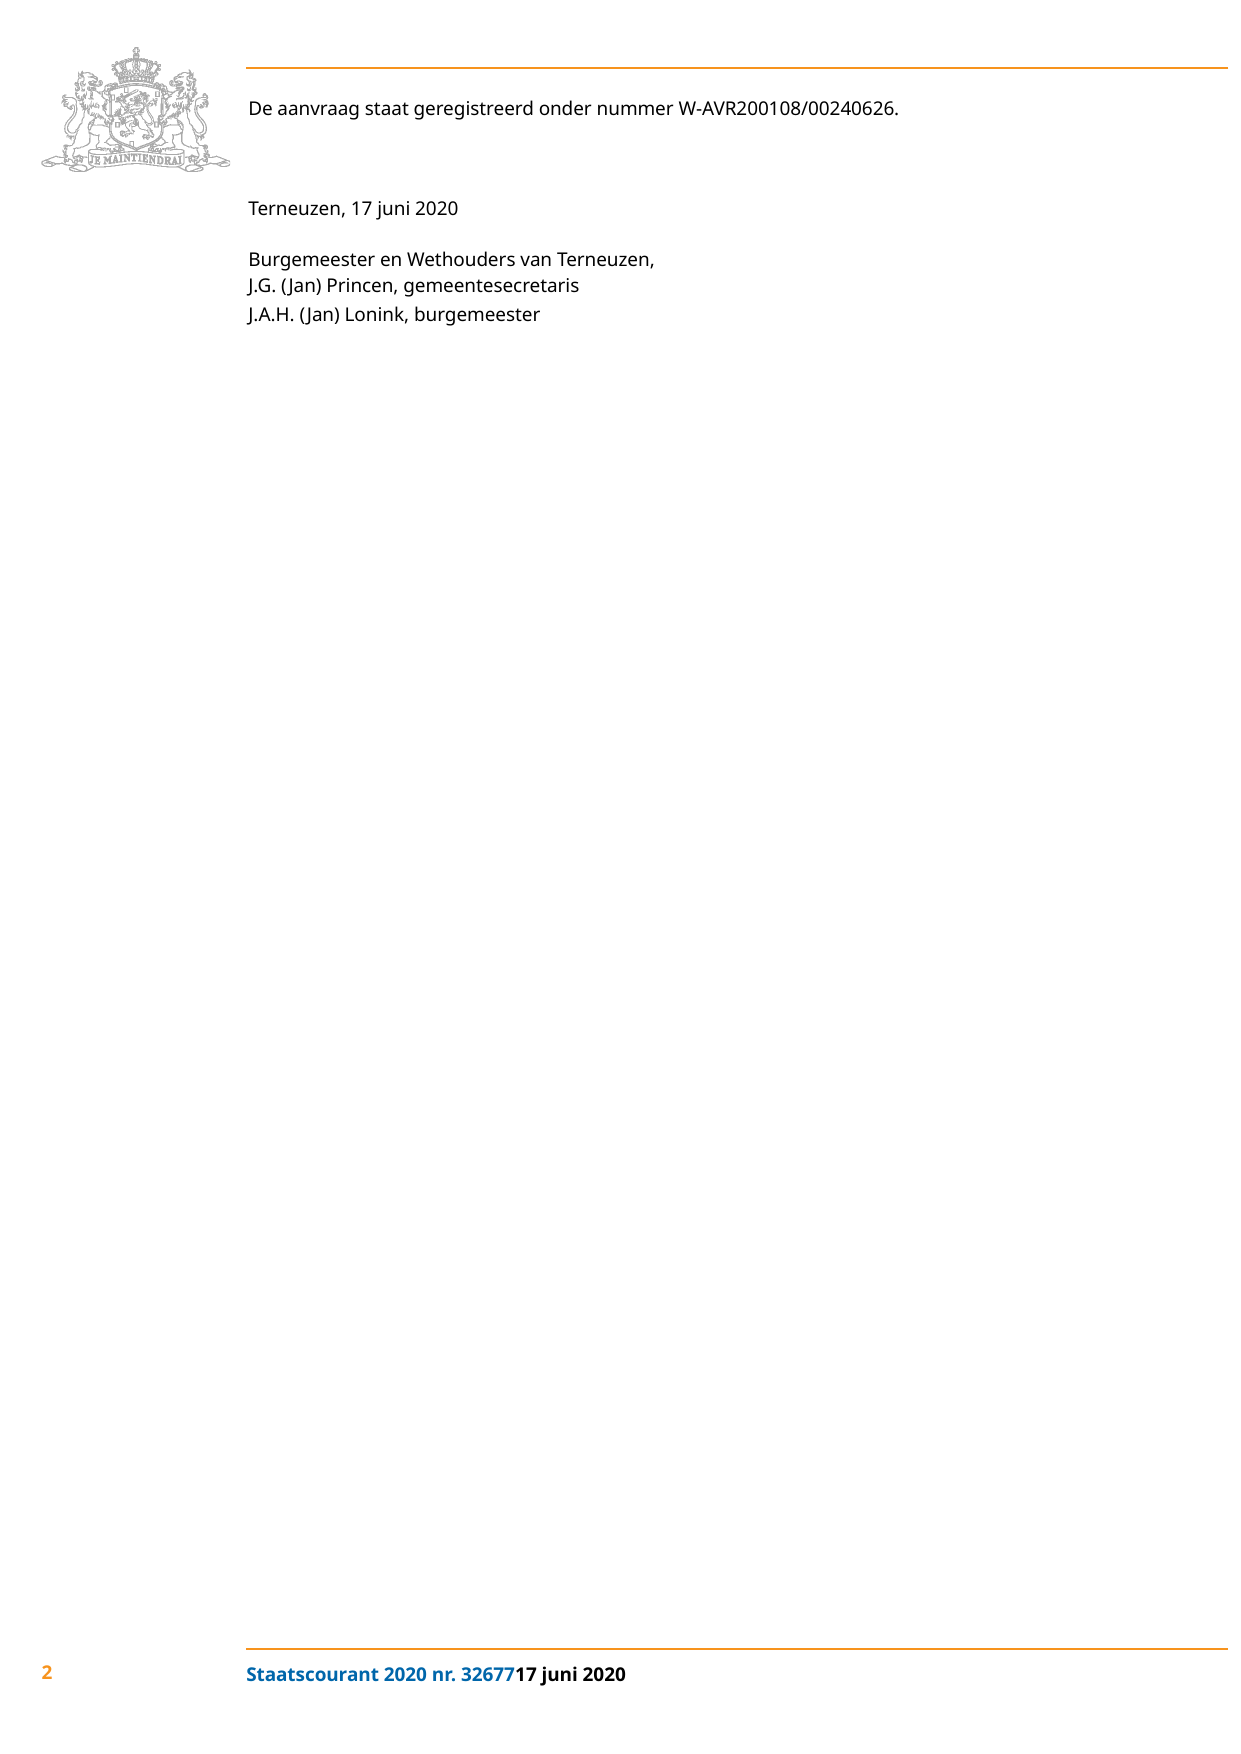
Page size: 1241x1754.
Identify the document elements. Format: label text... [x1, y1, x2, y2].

picture [41, 47, 231, 172]
table_cell [248, 353, 1152, 379]
table_cell J.G. (Jan) Princen, gemeentesecretaris J.A.H. (Jan) Lonink, burgemeester [248, 272, 700, 327]
table_cell [700, 327, 1152, 353]
table_header Burgemeester en Wethouders van Terneuzen, [248, 246, 1152, 272]
table_cell [248, 379, 700, 404]
text De aanvraag staat geregistreerd onder nummer W-AVR200108/00240626. [248, 95, 1152, 121]
table_cell [700, 379, 1152, 404]
table_cell [248, 327, 700, 353]
table_cell [700, 272, 1152, 327]
text Terneuzen, 17 juni 2020 [248, 196, 1152, 221]
